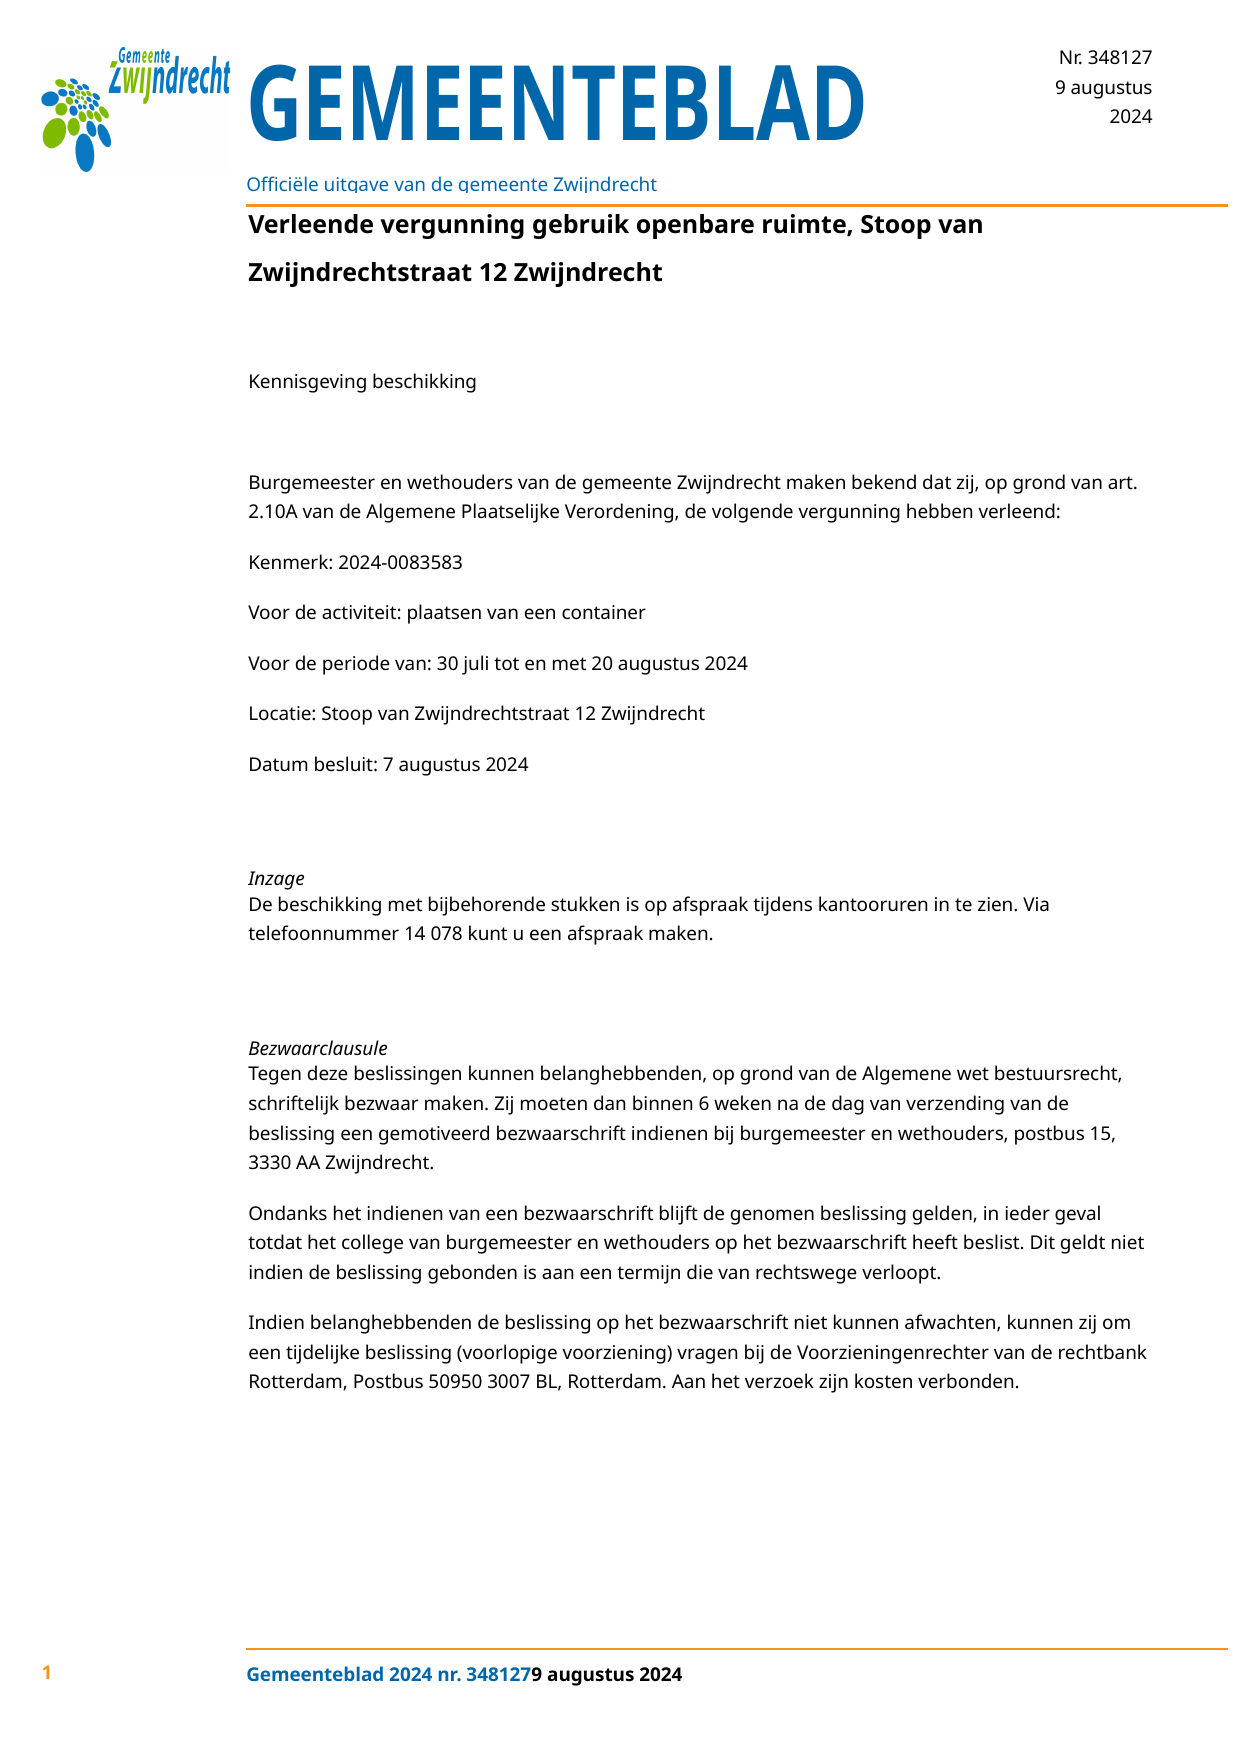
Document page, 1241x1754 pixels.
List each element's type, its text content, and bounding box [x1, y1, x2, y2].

text Burgemeester en wethouders van de gemeente Zwijndrecht maken bekend dat zij, op grond van art. 2.10A van de Algemene Plaatselijke Verordening, de volgende vergunning hebben verleend: [248, 469, 1152, 524]
text Indien belanghebbenden de beslissing op het bezwaarschrift niet kunnen afwachten, kunnen zij om een tijdelijke beslissing (voorlopige voorziening) vragen bij de Voorzieningenrechter van de rechtbank Rotterdam, Postbus 50950 3007 BL, Rotterdam. Aan het verzoek zijn kosten verbonden. [248, 1309, 1152, 1394]
text Bezwaarclausule [248, 1035, 1152, 1061]
text Locatie: Stoop van Zwijndrechtstraat 12 Zwijndrecht [248, 700, 1152, 726]
text Inzage [248, 865, 1152, 891]
text Kennisgeving beschikking [248, 368, 1152, 394]
text De beschikking met bijbehorende stukken is op afspraak tijdens kantooruren in te zien. Via telefoonnummer 14 078 kunt u een afspraak maken. [248, 891, 1152, 946]
text Voor de periode van: 30 juli tot en met 20 augustus 2024 [248, 650, 1152, 676]
text Tegen deze beslissingen kunnen belanghebbenden, op grond van de Algemene wet bestuursrecht, schriftelijk bezwaar maken. Zij moeten dan binnen 6 weken na de dag van verzending van de beslissing een gemotiveerd bezwaarschrift indienen bij burgemeester en wethouders, postbus 15, 3330 AA Zwijndrecht. [248, 1061, 1152, 1175]
text Ondanks het indienen van een bezwaarschrift blijft de genomen beslissing gelden, in ieder geval totdat het college van burgemeester en wethouders op het bezwaarschrift heeft beslist. Dit geldt niet indien de beslissing gebonden is aan een termijn die van rechtswege verloopt. [248, 1200, 1152, 1285]
picture [41, 47, 231, 172]
text Kenmerk: 2024-0083583 [248, 549, 1152, 575]
text Verleende vergunning gebruik openbare ruimte, Stoop van Zwijndrechtstraat 12 Zwijndrecht [248, 207, 1152, 288]
text Datum besluit: 7 augustus 2024 [248, 751, 1152, 777]
text Voor de activiteit: plaatsen van een container [248, 599, 1152, 625]
